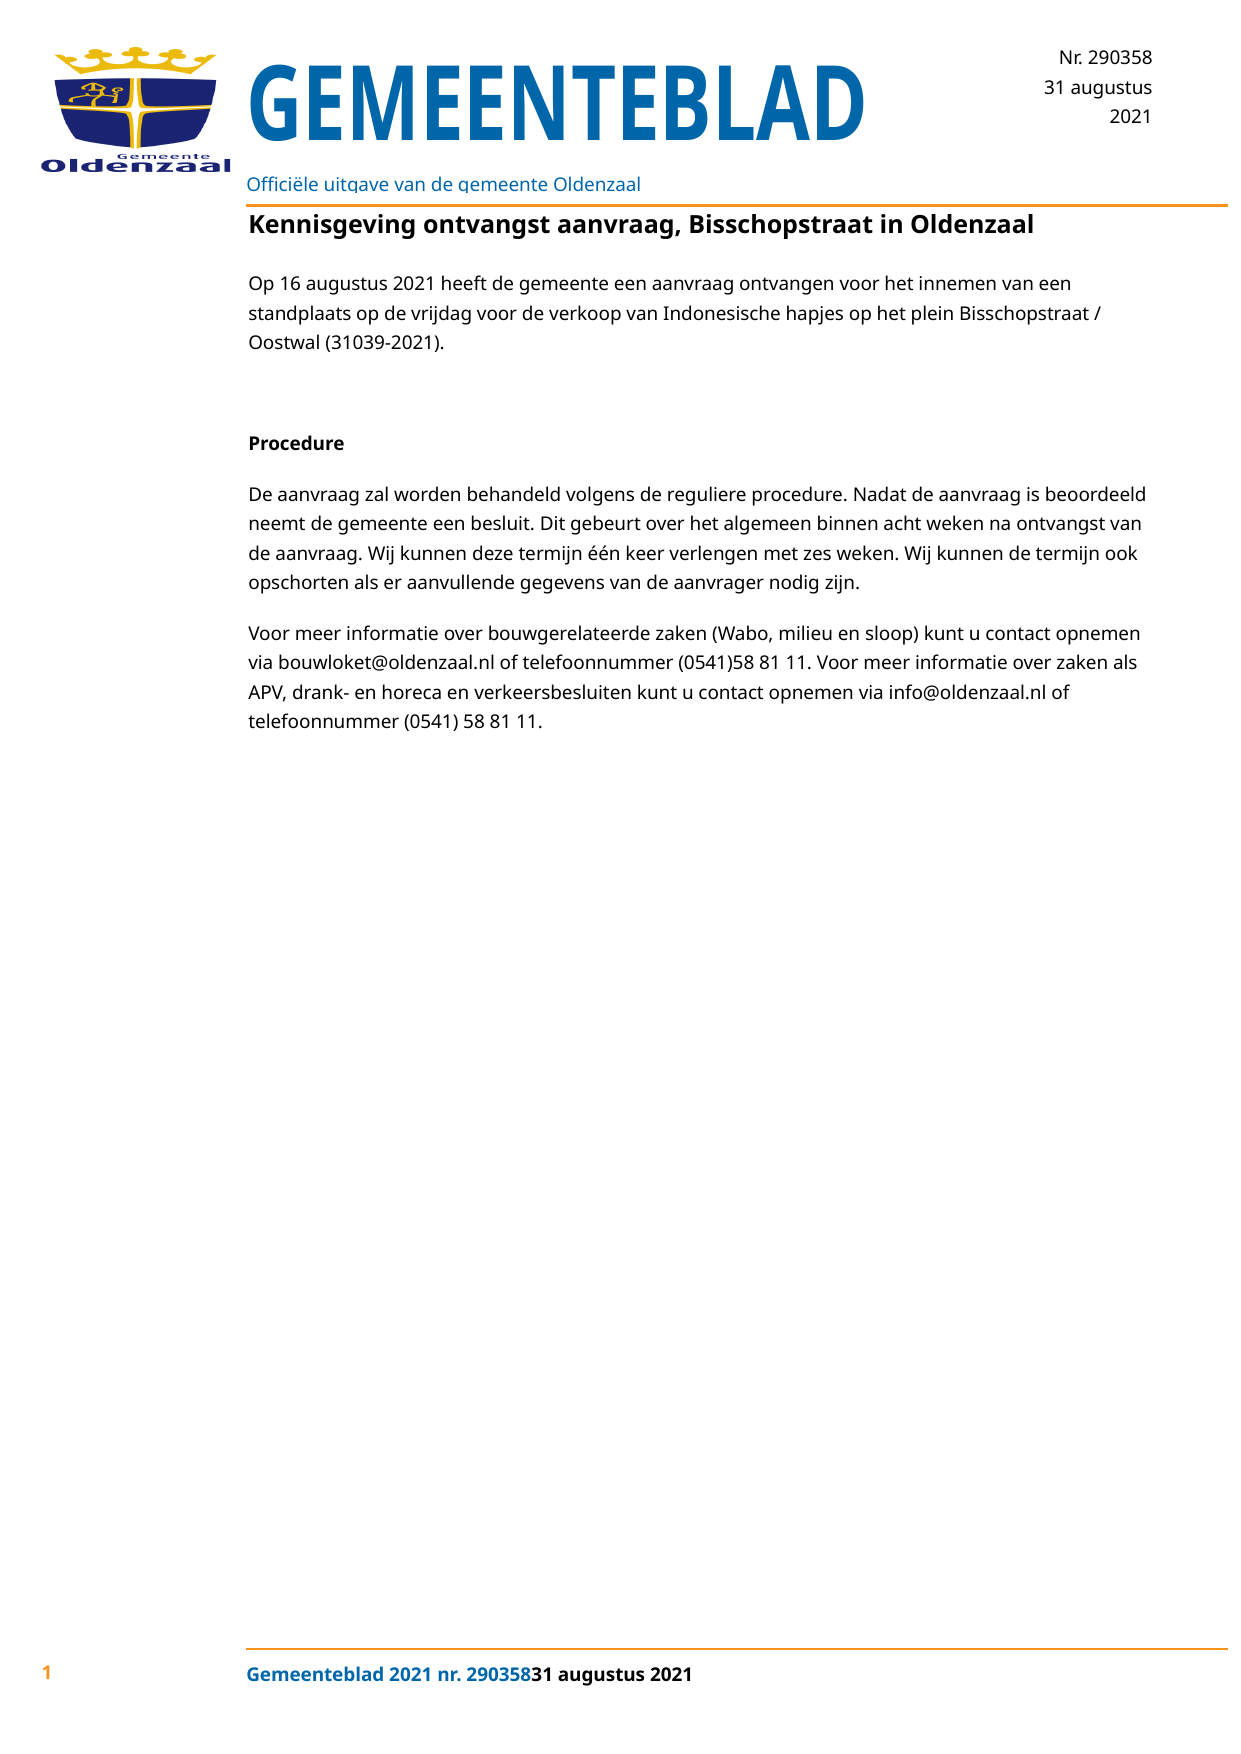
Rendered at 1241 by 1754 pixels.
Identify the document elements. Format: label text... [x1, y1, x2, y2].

text Op 16 augustus 2021 heeft de gemeente een aanvraag ontvangen voor het innemen van een standplaats op de vrijdag voor de verkoop van Indonesische hapjes op het plein Bisschopstraat / Oostwal (31039-2021). [248, 270, 1152, 355]
picture [41, 47, 231, 172]
text De aanvraag zal worden behandeld volgens de reguliere procedure. Nadat de aanvraag is beoordeeld neemt de gemeente een besluit. Dit gebeurt over het algemeen binnen acht weken na ontvangst van de aanvraag. Wij kunnen deze termijn één keer verlengen met zes weken. Wij kunnen de termijn ook opschorten als er aanvullende gegevens van de aanvrager nodig zijn. [248, 481, 1152, 595]
text Voor meer informatie over bouwgerelateerde zaken (Wabo, milieu en sloop) kunt u contact opnemen via bouwloket@oldenzaal.nl of telefoonnummer (0541)58 81 11. Voor meer informatie over zaken als APV, drank- en horeca en verkeersbesluiten kunt u contact opnemen via info@oldenzaal.nl of telefoonnummer (0541) 58 81 11. [248, 620, 1152, 734]
text Procedure [248, 430, 1152, 456]
text Kennisgeving ontvangst aanvraag, Bisschopstraat in Oldenzaal [248, 207, 1152, 241]
